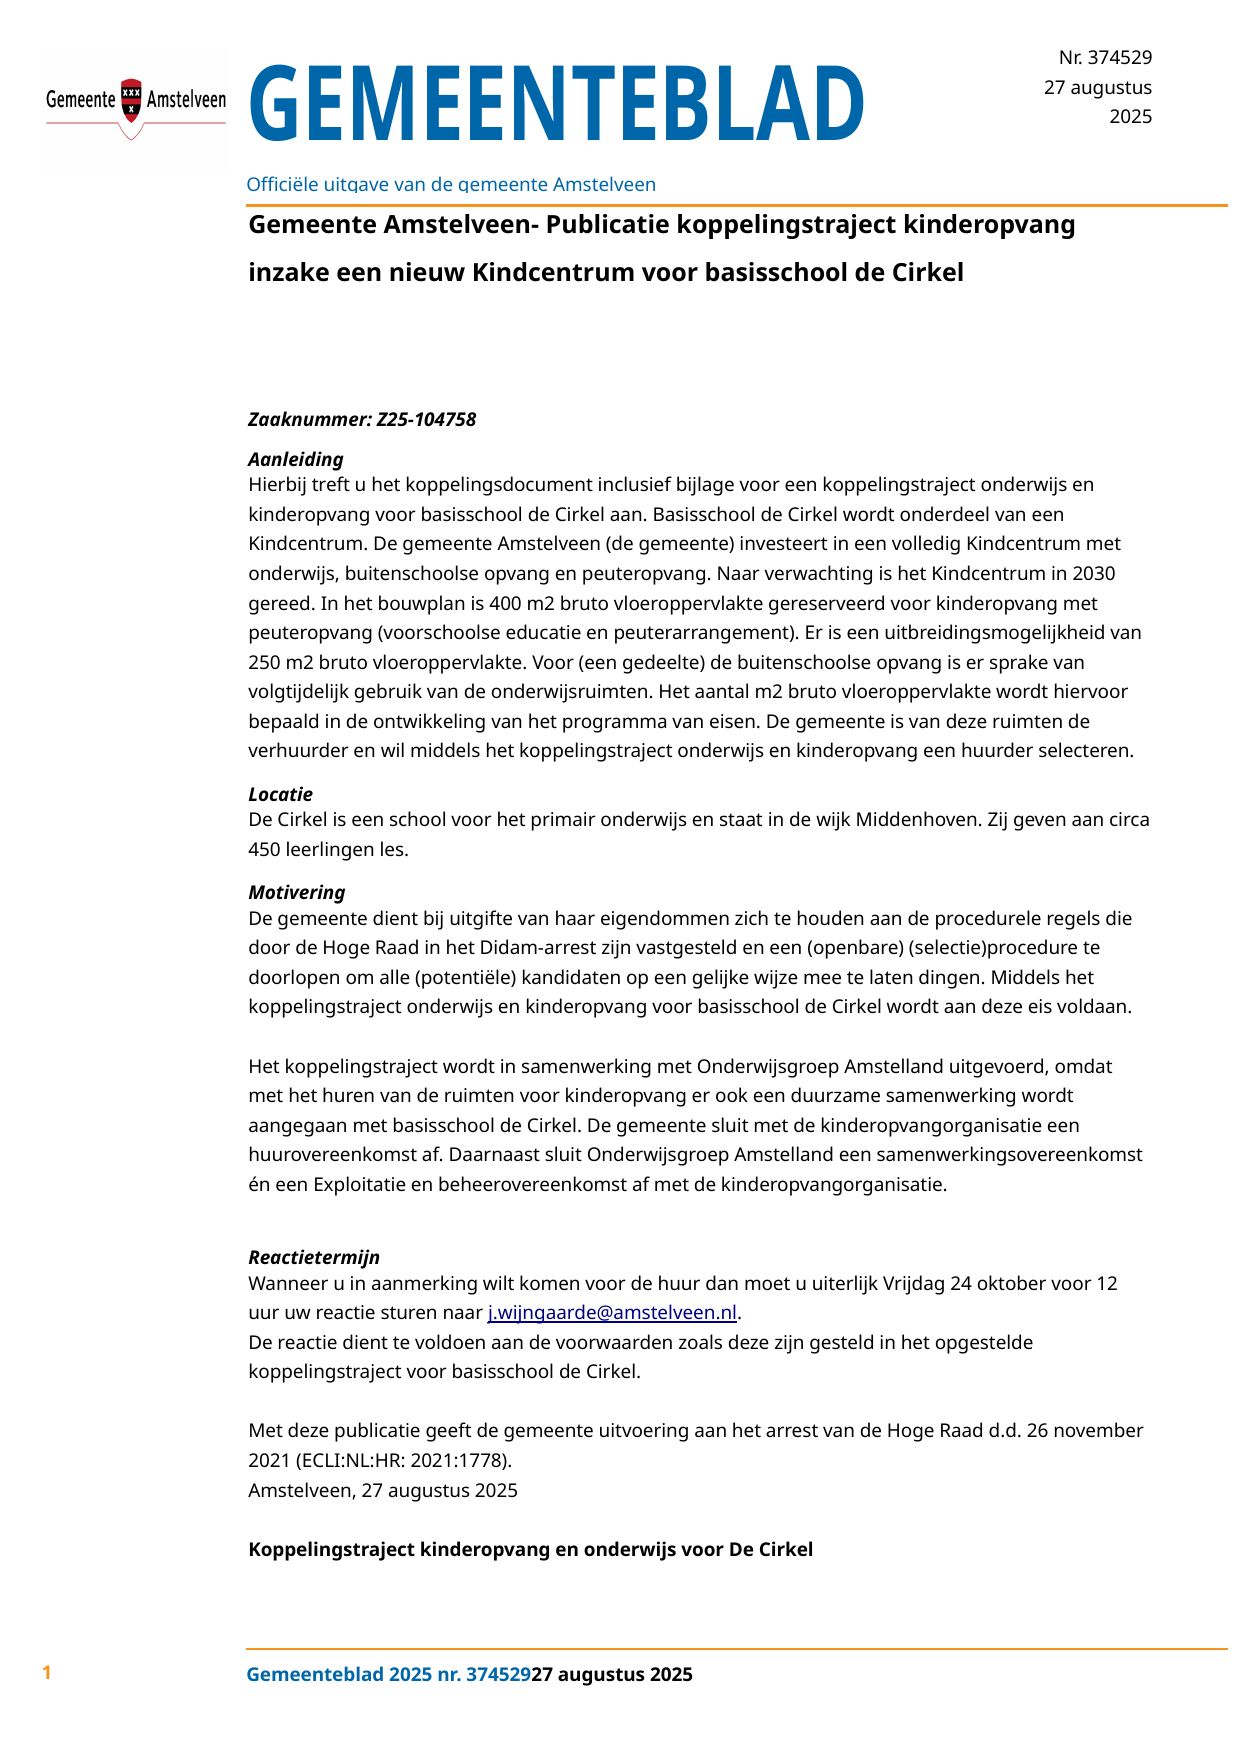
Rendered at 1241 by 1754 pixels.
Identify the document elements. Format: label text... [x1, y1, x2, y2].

text Motivering [248, 879, 1152, 905]
text De reactie dient te voldoen aan de voorwaarden zoals deze zijn gesteld in het opgestelde koppelingstraject voor basisschool de Cirkel. [248, 1329, 1152, 1384]
text Het koppelingstraject wordt in samenwerking met Onderwijsgroep Amstelland uitgevoerd, omdat met het huren van de ruimten voor kinderopvang er ook een duurzame samenwerking wordt aangegaan met basisschool de Cirkel. De gemeente sluit met de kinderopvangorganisatie een huurovereenkomst af. Daarnaast sluit Onderwijsgroep Amstelland een samenwerkingsovereenkomst én een Exploitatie en beheerovereenkomst af met de kinderopvangorganisatie. [248, 1053, 1152, 1197]
text Gemeente Amstelveen- Publicatie koppelingstraject kinderopvang inzake een nieuw Kindcentrum voor basisschool de Cirkel [248, 207, 1152, 288]
text Hierbij treft u het koppelingsdocument inclusief bijlage voor een koppelingstraject onderwijs en kinderopvang voor basisschool de Cirkel aan. Basisschool de Cirkel wordt onderdeel van een Kindcentrum. De gemeente Amstelveen (de gemeente) investeert in een volledig Kindcentrum met onderwijs, buitenschoolse opvang en peuteropvang. Naar verwachting is het Kindcentrum in 2030 gereed. In het bouwplan is 400 m2 bruto vloeroppervlakte gereserveerd voor kinderopvang met peuteropvang (voorschoolse educatie en peuterarrangement). Er is een uitbreidingsmogelijkheid van 250 m2 bruto vloeroppervlakte. Voor (een gedeelte) de buitenschoolse opvang is er sprake van volgtijdelijk gebruik van de onderwijsruimten. Het aantal m2 bruto vloeroppervlakte wordt hiervoor bepaald in de ontwikkeling van het programma van eisen. De gemeente is van deze ruimten de verhuurder en wil middels het koppelingstraject onderwijs en kinderopvang een huurder selecteren. [248, 471, 1152, 763]
text Wanneer u in aanmerking wilt komen voor de huur dan moet u uiterlijk Vrijdag 24 oktober voor 12 uur uw reactie sturen naar j.wijngaarde@amstelveen.nl. [248, 1270, 1152, 1325]
picture [41, 47, 231, 172]
text Koppelingstraject kinderopvang en onderwijs voor De Cirkel [248, 1536, 1152, 1562]
text De Cirkel is een school voor het primair onderwijs en staat in de wijk Middenhoven. Zij geven aan circa 450 leerlingen les. [248, 807, 1152, 862]
text De gemeente dient bij uitgifte van haar eigendommen zich te houden aan de procedurele regels die door de Hoge Raad in het Didam-arrest zijn vastgesteld en een (openbare) (selectie)procedure te doorlopen om alle (potentiële) kandidaten op een gelijke wijze mee te laten dingen. Middels het koppelingstraject onderwijs en kinderopvang voor basisschool de Cirkel wordt aan deze eis voldaan. [248, 905, 1152, 1019]
text Zaaknummer: Z25-104758 [248, 406, 1152, 432]
text Locatie [248, 781, 1152, 807]
text Met deze publicatie geeft de gemeente uitvoering aan het arrest van de Hoge Raad d.d. 26 november 2021 (ECLI:NL:HR: 2021:1778). [248, 1418, 1152, 1473]
text Reactietermijn [248, 1244, 1152, 1270]
text Amstelveen, 27 augustus 2025 [248, 1477, 1152, 1502]
text Aanleiding [248, 446, 1152, 471]
